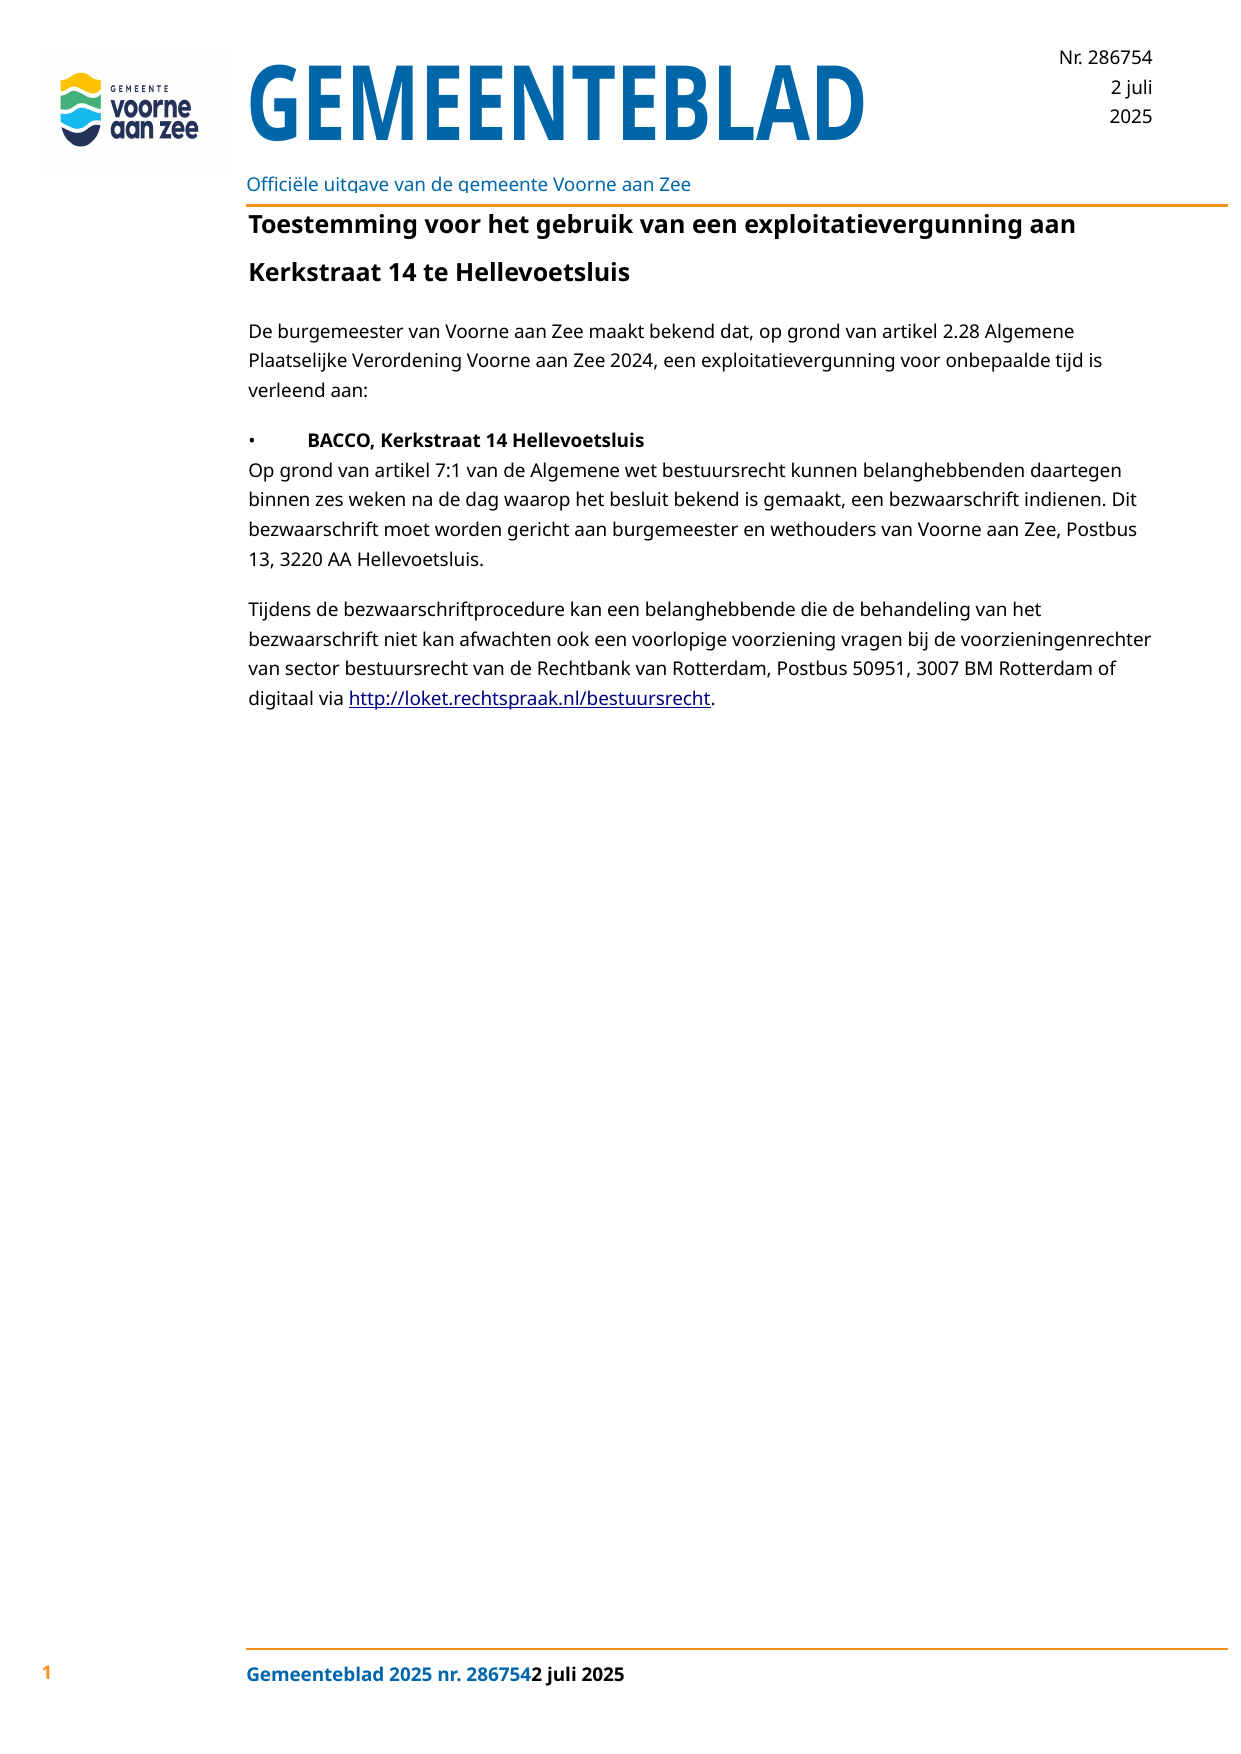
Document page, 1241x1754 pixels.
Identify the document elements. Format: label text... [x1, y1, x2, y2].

text Toestemming voor het gebruik van een exploitatievergunning aan Kerkstraat 14 te Hellevoetsluis [248, 207, 1152, 288]
picture [41, 47, 231, 172]
text De burgemeester van Voorne aan Zee maakt bekend dat, op grond van artikel 2.28 Algemene Plaatselijke Verordening Voorne aan Zee 2024, een exploitatievergunning voor onbepaalde tijd is verleend aan: [248, 318, 1152, 403]
list BACCO, Kerkstraat 14 Hellevoetsluis [248, 427, 1152, 453]
text Tijdens de bezwaarschriftprocedure kan een belanghebbende die de behandeling van het bezwaarschrift niet kan afwachten ook een voorlopige voorziening vragen bij de voorzieningenrechter van sector bestuursrecht van de Rechtbank van Rotterdam, Postbus 50951, 3007 BM Rotterdam of digitaal via http://loket.rechtspraak.nl/bestuursrecht. [248, 596, 1152, 711]
text Op grond van artikel 7:1 van de Algemene wet bestuursrecht kunnen belanghebbenden daartegen binnen zes weken na de dag waarop het besluit bekend is gemaakt, een bezwaarschrift indienen. Dit bezwaarschrift moet worden gericht aan burgemeester en wethouders van Voorne aan Zee, Postbus 13, 3220 AA Hellevoetsluis. [248, 457, 1152, 572]
